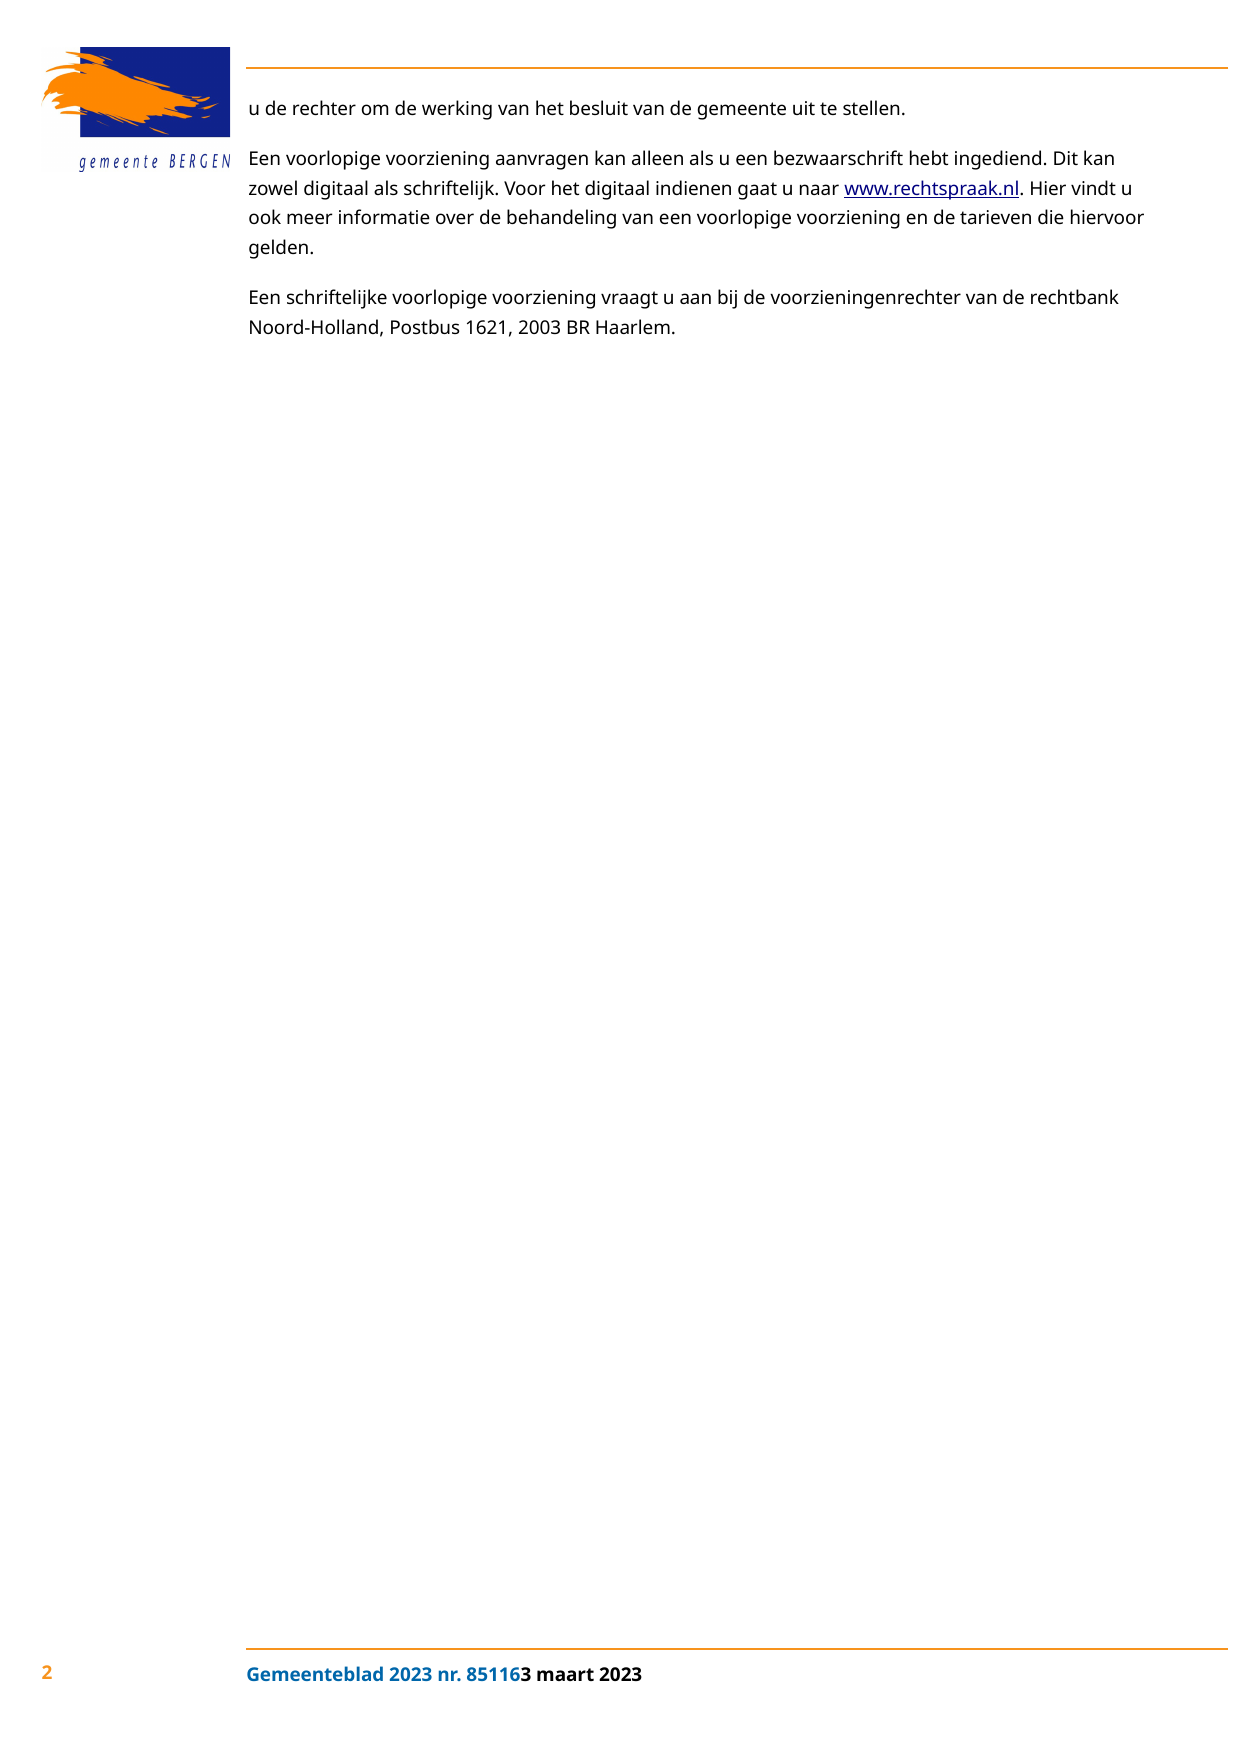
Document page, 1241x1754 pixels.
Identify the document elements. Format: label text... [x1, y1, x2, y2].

picture [41, 47, 231, 172]
text u de rechter om de werking van het besluit van de gemeente uit te stellen. [248, 95, 1152, 121]
text Een voorlopige voorziening aanvragen kan alleen als u een bezwaarschrift hebt ingediend. Dit kan zowel digitaal als schriftelijk. Voor het digitaal indienen gaat u naar www.rechtspraak.nl. Hier vindt u ook meer informatie over de behandeling van een voorlopige voorziening en de tarieven die hiervoor gelden. [248, 145, 1152, 260]
text Een schriftelijke voorlopige voorziening vraagt u aan bij de voorzieningenrechter van de rechtbank Noord-Holland, Postbus 1621, 2003 BR Haarlem. [248, 284, 1152, 340]
